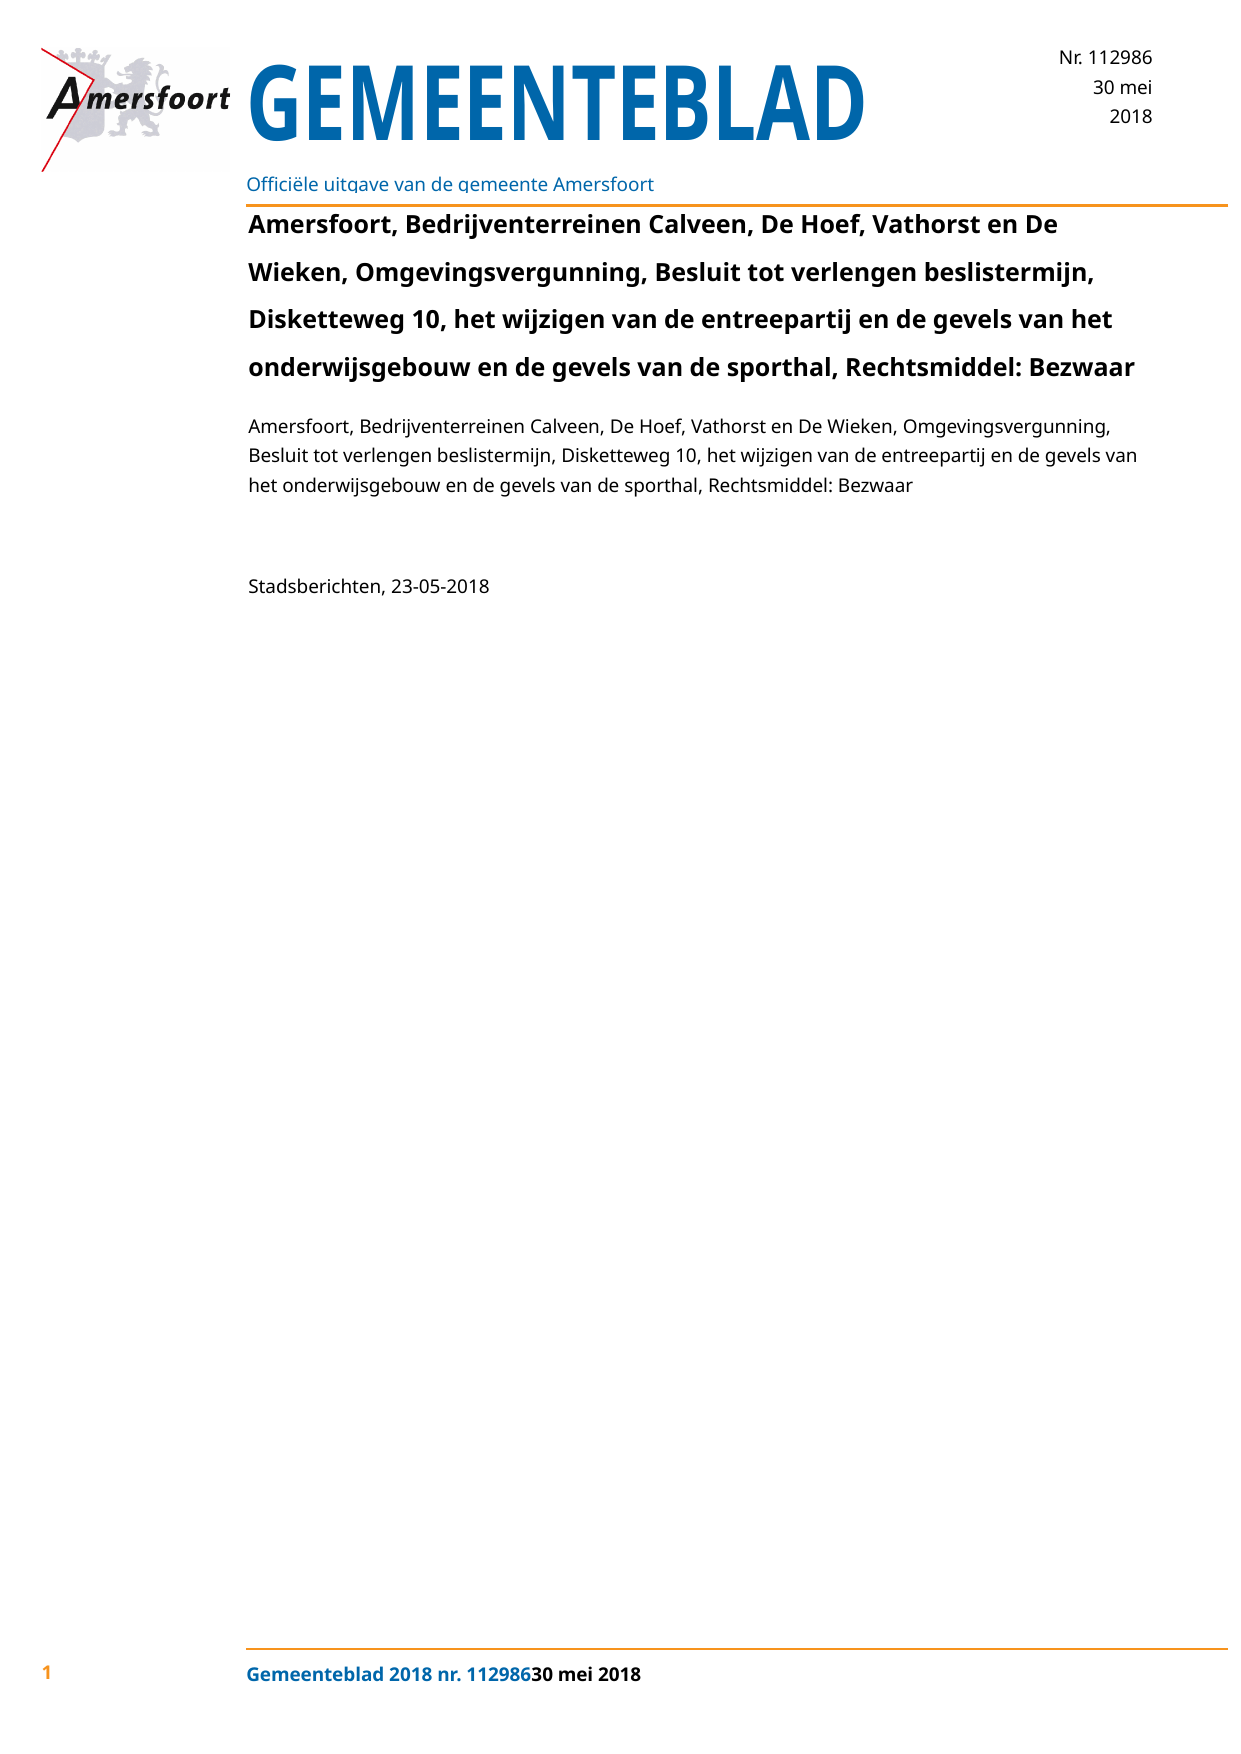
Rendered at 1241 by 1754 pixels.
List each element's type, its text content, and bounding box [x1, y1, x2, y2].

text Amersfoort, Bedrijventerreinen Calveen, De Hoef, Vathorst en De Wieken, Omgevingsvergunning, Besluit tot verlengen beslistermijn, Disketteweg 10, het wijzigen van de entreepartij en de gevels van het onderwijsgebouw en de gevels van de sporthal, Rechtsmiddel: Bezwaar [248, 207, 1152, 384]
text Amersfoort, Bedrijventerreinen Calveen, De Hoef, Vathorst en De Wieken, Omgevingsvergunning, Besluit tot verlengen beslistermijn, Disketteweg 10, het wijzigen van de entreepartij en de gevels van het onderwijsgebouw en de gevels van de sporthal, Rechtsmiddel: Bezwaar [248, 413, 1152, 498]
picture [41, 47, 231, 172]
text Stadsberichten, 23-05-2018 [248, 573, 1152, 599]
